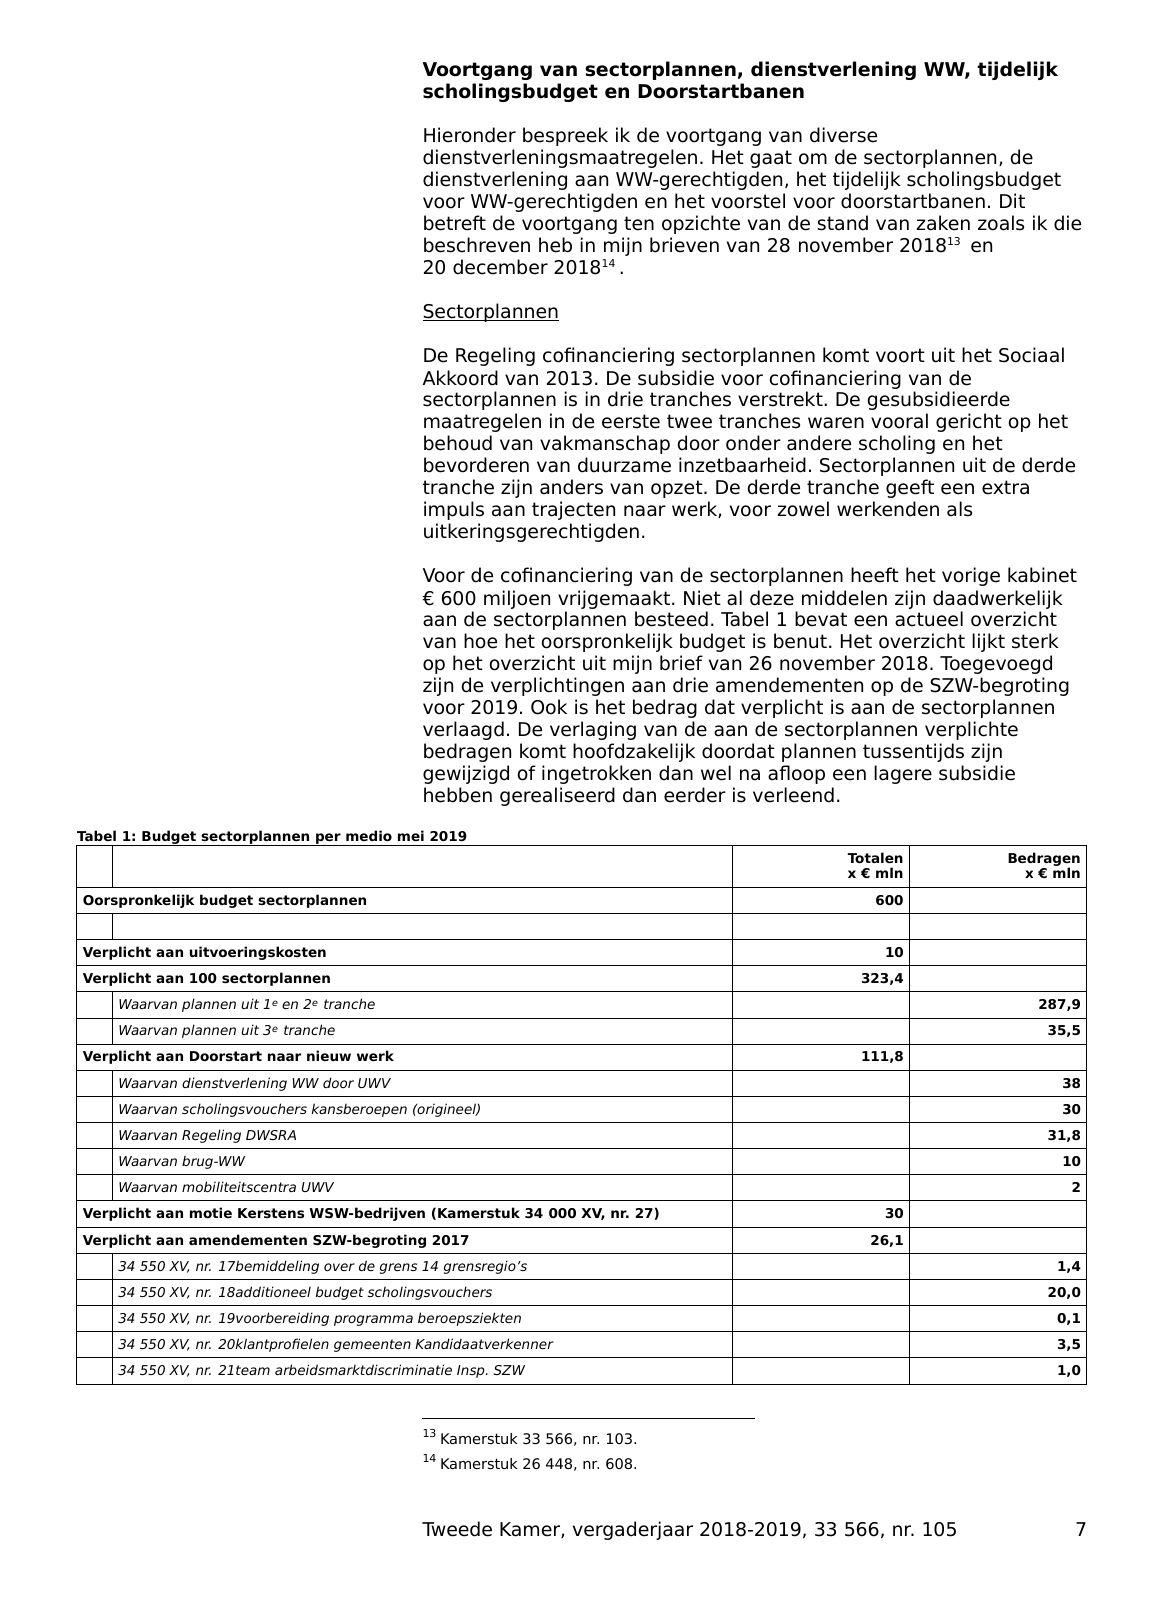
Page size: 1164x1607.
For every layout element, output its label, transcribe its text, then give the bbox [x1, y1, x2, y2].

text Hieronder bespreek ik de voortgang van diverse dienstverleningsmaatregelen. Het gaat om de sectorplannen, de dienstverlening aan WW-gerechtigden, het tijdelijk scholingsbudget voor WW-gerechtigden en het voorstel voor doorstartbanen. Dit betreft de voortgang ten opzichte van de stand van zaken zoals ik die beschreven heb in mijn brieven van 28 november 2018 en 20 december 2018. [422, 125, 1087, 279]
text Kamerstuk 33 566, nr. 103. [422, 1427, 1087, 1449]
table_cell [733, 992, 909, 1017]
table_cell 35,5 [910, 1019, 1086, 1043]
table_cell 31,8 [910, 1123, 1086, 1148]
table_cell Waarvan brug-WW [113, 1149, 732, 1174]
table_cell 34 550 XV, nr. 18additioneel budget scholingsvouchers [113, 1280, 732, 1305]
table_cell [733, 1280, 909, 1305]
table_cell [77, 1071, 112, 1096]
table_cell [733, 1097, 909, 1122]
table_cell [77, 1280, 112, 1305]
table_cell 1,0 [910, 1358, 1086, 1383]
table_cell 600 [733, 888, 909, 913]
text Voor de cofinanciering van de sectorplannen heeft het vorige kabinet € 600 miljoen vrijgemaakt. Niet al deze middelen zijn daadwerkelijk aan de sectorplannen besteed. Tabel 1 bevat een actueel overzicht van hoe het oorspronkelijk budget is benut. Het overzicht lijkt sterk op het overzicht uit mijn brief van 26 november 2018. Toegevoegd zijn de verplichtingen aan drie amendementen op de SZW-begroting voor 2019. Ook is het bedrag dat verplicht is aan de sectorplannen verlaagd. De verlaging van de aan de sectorplannen verplichte bedragen komt hoofdzakelijk doordat plannen tussentijds zijn gewijzigd of ingetrokken dan wel na afloop een lagere subsidie hebben gerealiseerd dan eerder is verleend. [422, 565, 1087, 807]
table_cell Waarvan Regeling DWSRA [113, 1123, 732, 1148]
table_cell [733, 1175, 909, 1200]
table_cell 0,1 [910, 1306, 1086, 1331]
table_cell [113, 846, 732, 887]
table_cell [77, 914, 112, 939]
table_cell [910, 966, 1086, 991]
table_cell Totalen x € mln [733, 846, 909, 887]
table_cell [733, 1123, 909, 1148]
table_cell Verplicht aan 100 sectorplannen [77, 966, 732, 991]
table_cell [910, 888, 1086, 913]
table_cell 10 [910, 1149, 1086, 1174]
subtitle Voortgang van sectorplannen, dienstverlening WW, tijdelijk scholingsbudget en Doorstartbanen [422, 59, 1087, 103]
table_cell [910, 1045, 1086, 1070]
table_cell [77, 1254, 112, 1279]
table_cell 34 550 XV, nr. 17bemiddeling over de grens 14 grensregio’s [113, 1254, 732, 1279]
table_cell [77, 1019, 112, 1043]
table_cell Verplicht aan Doorstart naar nieuw werk [77, 1045, 732, 1070]
table_cell 34 550 XV, nr. 20klantprofielen gemeenten Kandidaatverkenner [113, 1332, 732, 1357]
table_cell [733, 914, 909, 939]
table_cell Waarvan plannen uit 1e en 2e tranche [113, 992, 732, 1017]
text Kamerstuk 26 448, nr. 608. [422, 1452, 1087, 1474]
table_cell 30 [733, 1201, 909, 1227]
table_cell Waarvan dienstverlening WW door UWV [113, 1071, 732, 1096]
table_cell 30 [910, 1097, 1086, 1122]
table_cell Waarvan plannen uit 3e tranche [113, 1019, 732, 1043]
table_cell [77, 1123, 112, 1148]
table_cell 34 550 XV, nr. 19voorbereiding programma beroepsziekten [113, 1306, 732, 1331]
table_cell [77, 1149, 112, 1174]
table_cell [910, 914, 1086, 939]
table_cell Verplicht aan amendementen SZW-begroting 2017 [77, 1228, 732, 1253]
table_cell [77, 1358, 112, 1383]
table_cell Verplicht aan motie Kerstens WSW-bedrijven (Kamerstuk 34 000 XV, nr. 27) [77, 1201, 732, 1227]
table_cell [910, 1201, 1086, 1227]
table_cell [77, 1175, 112, 1200]
table_cell 10 [733, 940, 909, 965]
table_cell [733, 1019, 909, 1043]
table_cell Verplicht aan uitvoeringskosten [77, 940, 732, 965]
table_header Tabel 1: Budget sectorplannen per medio mei 2019 [77, 829, 1087, 845]
table_cell [733, 1358, 909, 1383]
table_cell Bedragen x € mln [910, 846, 1086, 887]
table_cell [733, 1149, 909, 1174]
table_cell [113, 914, 732, 939]
table_cell [77, 1097, 112, 1122]
table_cell [733, 1332, 909, 1357]
table_cell [77, 1306, 112, 1331]
table_cell [77, 1332, 112, 1357]
table_cell [733, 1071, 909, 1096]
table_cell 2 [910, 1175, 1086, 1200]
table_cell [733, 1306, 909, 1331]
table_cell 26,1 [733, 1228, 909, 1253]
table_cell 3,5 [910, 1332, 1086, 1357]
subtitle Sectorplannen [422, 301, 1087, 323]
table_cell [77, 992, 112, 1017]
table_cell 34 550 XV, nr. 21team arbeidsmarktdiscriminatie Insp. SZW [113, 1358, 732, 1383]
table_cell [733, 1254, 909, 1279]
table_cell Waarvan scholingsvouchers kansberoepen (origineel) [113, 1097, 732, 1122]
table_cell 111,8 [733, 1045, 909, 1070]
table_cell 1,4 [910, 1254, 1086, 1279]
table_cell 287,9 [910, 992, 1086, 1017]
table_cell [77, 846, 112, 887]
table_cell Waarvan mobiliteitscentra UWV [113, 1175, 732, 1200]
text De Regeling cofinanciering sectorplannen komt voort uit het Sociaal Akkoord van 2013. De subsidie voor cofinanciering van de sectorplannen is in drie tranches verstrekt. De gesubsidieerde maatregelen in de eerste twee tranches waren vooral gericht op het behoud van vakmanschap door onder andere scholing en het bevorderen van duurzame inzetbaarheid. Sectorplannen uit de derde tranche zijn anders van opzet. De derde tranche geeft een extra impuls aan trajecten naar werk, voor zowel werkenden als uitkeringsgerechtigden. [422, 345, 1087, 543]
table_cell 323,4 [733, 966, 909, 991]
table_cell Oorspronkelijk budget sectorplannen [77, 888, 732, 913]
table_cell 20,0 [910, 1280, 1086, 1305]
table_cell [910, 940, 1086, 965]
table_cell 38 [910, 1071, 1086, 1096]
table_cell [910, 1228, 1086, 1253]
